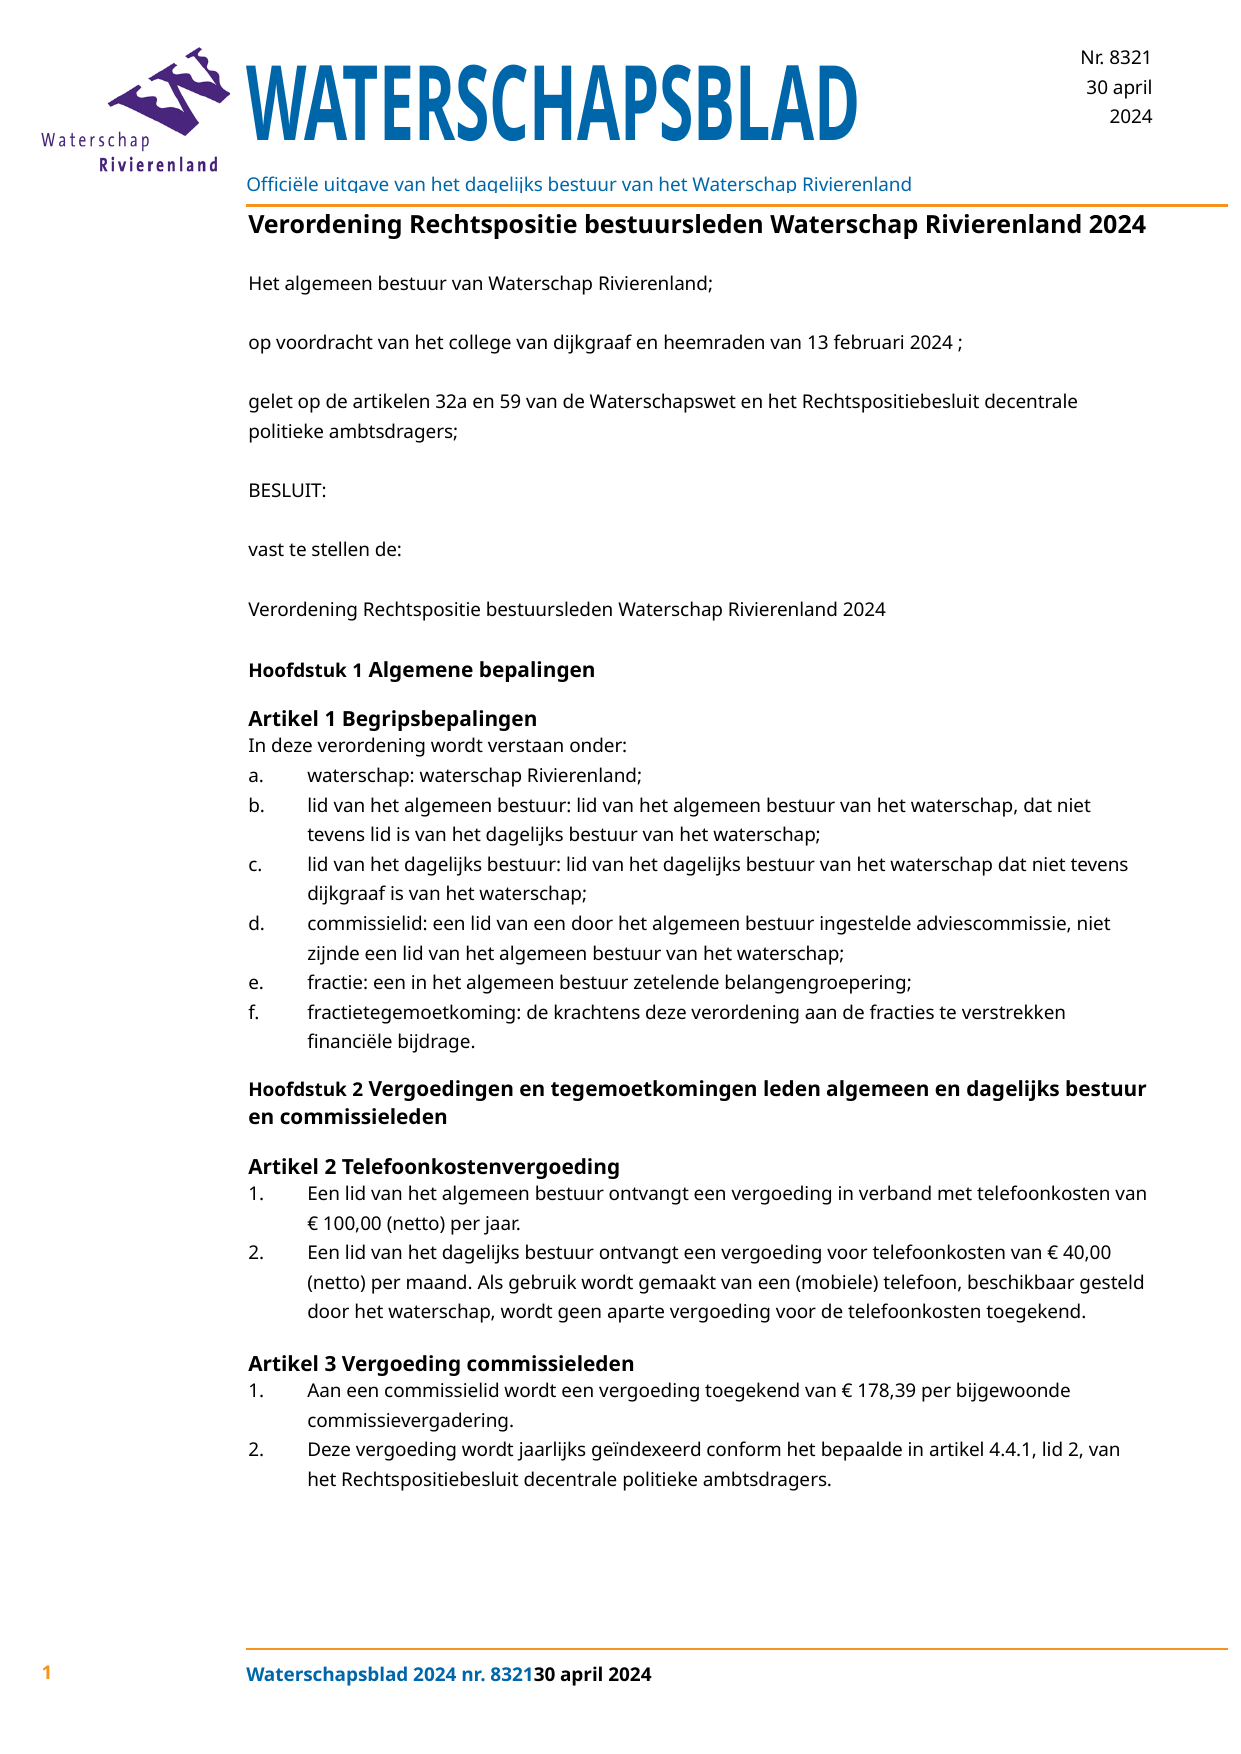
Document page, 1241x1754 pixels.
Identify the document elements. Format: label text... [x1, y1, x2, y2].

text Artikel 2 Telefoonkostenvergoeding [248, 1152, 1152, 1180]
text Artikel 3 Vergoeding commissieleden [248, 1349, 1152, 1377]
list Aan een commissielid wordt een vergoeding toegekend van € 178,39 per bijgewoonde commissievergadering. [248, 1377, 1152, 1433]
text Hoofdstuk 2 Vergoedingen en tegemoetkomingen leden algemeen en dagelijks bestuur en commissieleden [248, 1074, 1152, 1131]
text op voordracht van het college van dijkgraaf en heemraden van 13 februari 2024 ; [248, 329, 1152, 355]
list lid van het algemeen bestuur: lid van het algemeen bestuur van het waterschap, dat niet tevens lid is van het dagelijks bestuur van het waterschap; [248, 792, 1152, 847]
list fractietegemoetkoming: de krachtens deze verordening aan de fracties te verstrekken financiële bijdrage. [248, 999, 1152, 1054]
text gelet op de artikelen 32a en 59 van de Waterschapswet en het Rechtspositiebesluit decentrale politieke ambtsdragers; [248, 389, 1152, 444]
text In deze verordening wordt verstaan onder: [248, 733, 1152, 758]
text BESLUIT: [248, 477, 1152, 503]
text Het algemeen bestuur van Waterschap Rivierenland; [248, 270, 1152, 296]
picture [41, 47, 231, 172]
list fractie: een in het algemeen bestuur zetelende belangengroepering; [248, 969, 1152, 995]
text vast te stellen de: [248, 537, 1152, 562]
list commissielid: een lid van een door het algemeen bestuur ingestelde adviescommissie, niet zijnde een lid van het algemeen bestuur van het waterschap; [248, 910, 1152, 965]
list waterschap: waterschap Rivierenland; [248, 762, 1152, 788]
list Deze vergoeding wordt jaarlijks geïndexeerd conform het bepaalde in artikel 4.4.1, lid 2, van het Rechtspositiebesluit decentrale politieke ambtsdragers. [248, 1437, 1152, 1492]
list Een lid van het dagelijks bestuur ontvangt een vergoeding voor telefoonkosten van € 40,00 (netto) per maand. Als gebruik wordt gemaakt van een (mobiele) telefoon, beschikbaar gesteld door het waterschap, wordt geen aparte vergoeding voor de telefoonkosten toegekend. [248, 1239, 1152, 1324]
list lid van het dagelijks bestuur: lid van het dagelijks bestuur van het waterschap dat niet tevens dijkgraaf is van het waterschap; [248, 851, 1152, 906]
text Verordening Rechtspositie bestuursleden Waterschap Rivierenland 2024 [248, 207, 1152, 241]
list Een lid van het algemeen bestuur ontvangt een vergoeding in verband met telefoonkosten van € 100,00 (netto) per jaar. [248, 1180, 1152, 1236]
text Verordening Rechtspositie bestuursleden Waterschap Rivierenland 2024 [248, 596, 1152, 621]
text Artikel 1 Begripsbepalingen [248, 704, 1152, 733]
text Hoofdstuk 1 Algemene bepalingen [248, 655, 1152, 683]
